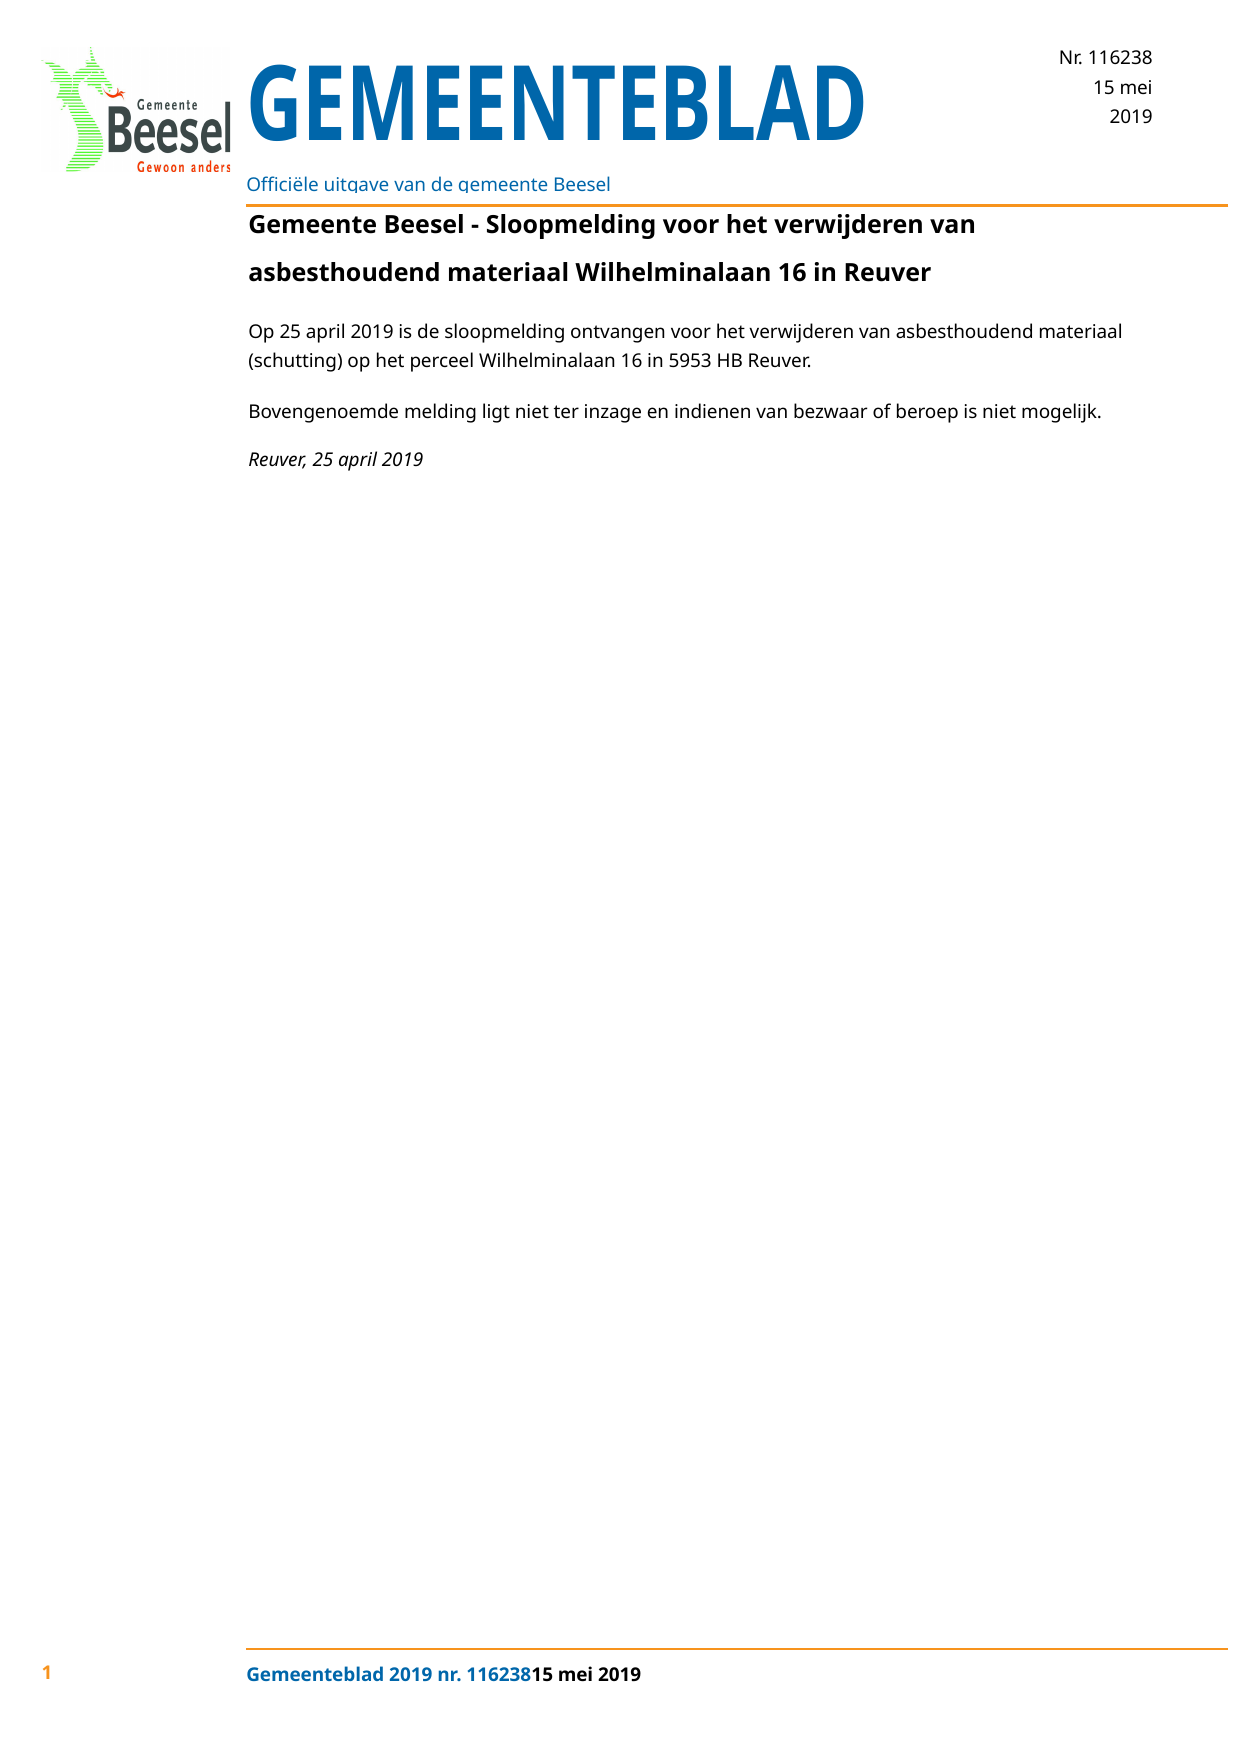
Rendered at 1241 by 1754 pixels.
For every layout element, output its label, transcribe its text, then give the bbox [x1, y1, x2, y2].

text Gemeente Beesel - Sloopmelding voor het verwijderen van asbesthoudend materiaal Wilhelminalaan 16 in Reuver [248, 207, 1152, 288]
text Reuver, 25 april 2019 [248, 446, 1152, 471]
text Bovengenoemde melding ligt niet ter inzage en indienen van bezwaar of beroep is niet mogelijk. [248, 398, 1152, 424]
picture [41, 47, 231, 172]
text Op 25 april 2019 is de sloopmelding ontvangen voor het verwijderen van asbesthoudend materiaal (schutting) op het perceel Wilhelminalaan 16 in 5953 HB Reuver. [248, 318, 1152, 373]
